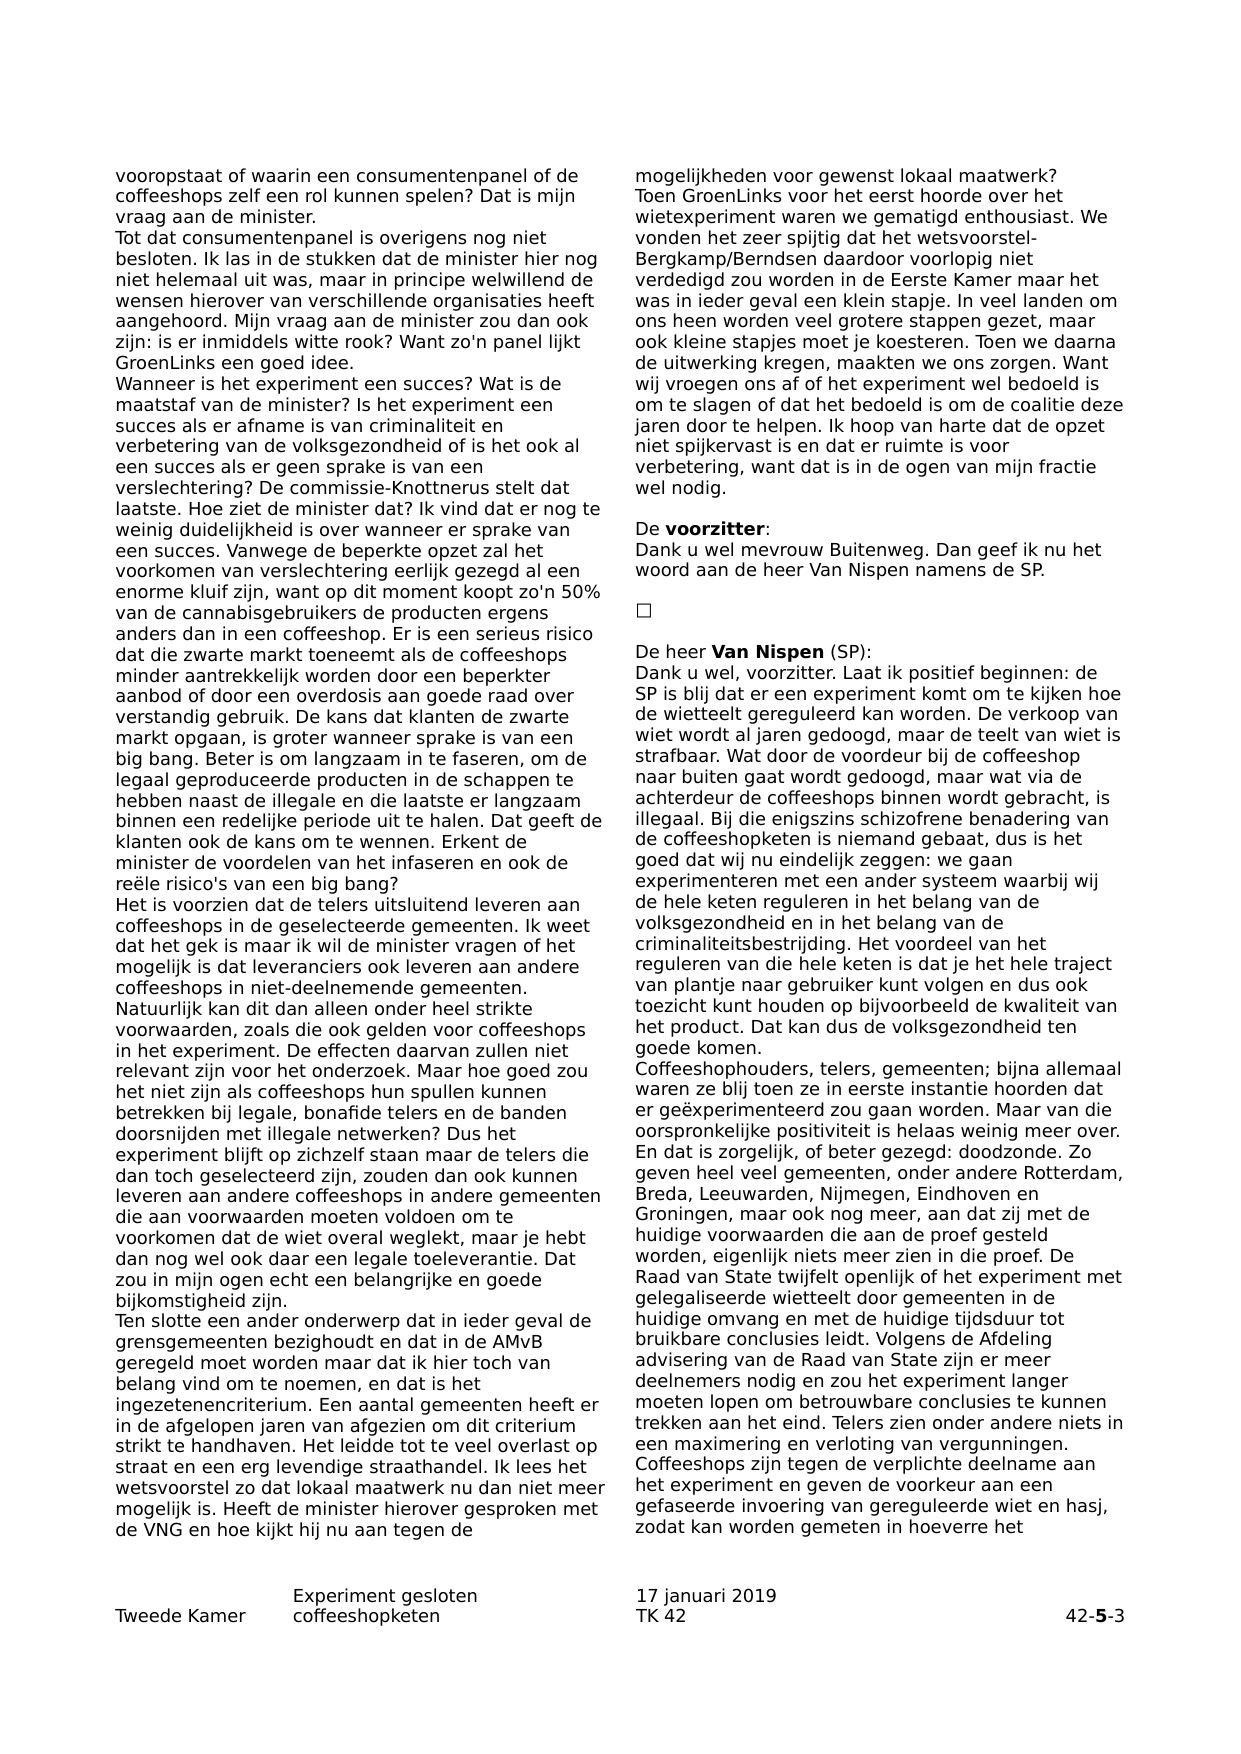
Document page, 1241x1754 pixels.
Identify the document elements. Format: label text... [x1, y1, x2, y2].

text De voorzitter: [635, 519, 1125, 539]
text vooropstaat of waarin een consumentenpanel of de coffeeshops zelf een rol kunnen spelen? Dat is mijn vraag aan de minister. [115, 165, 605, 228]
text De heer Van Nispen (SP): [635, 642, 1125, 662]
text Het is voorzien dat de telers uitsluitend leveren aan coffeeshops in de geselecteerde gemeenten. Ik weet dat het gek is maar ik wil de minister vragen of het mogelijk is dat leveranciers ook leveren aan andere coffeeshops in niet-deelnemende gemeenten. Natuurlijk kan dit dan alleen onder heel strikte voorwaarden, zoals die ook gelden voor coffeeshops in het experiment. De effecten daarvan zullen niet relevant zijn voor het onderzoek. Maar hoe goed zou het niet zijn als coffeeshops hun spullen kunnen betrekken bij legale, bonafide telers en de banden doorsnijden met illegale netwerken? Dus het experiment blijft op zichzelf staan maar de telers die dan toch geselecteerd zijn, zouden dan ook kunnen leveren aan andere coffeeshops in andere gemeenten die aan voorwaarden moeten voldoen om te voorkomen dat de wiet overal weglekt, maar je hebt dan nog wel ook daar een legale toeleverantie. Dat zou in mijn ogen echt een belangrijke en goede bijkomstigheid zijn. [115, 894, 605, 1311]
text Wanneer is het experiment een succes? Wat is de maatstaf van de minister? Is het experiment een succes als er afname is van criminaliteit en verbetering van de volksgezondheid of is het ook al een succes als er geen sprake is van een verslechtering? De commissie-Knottnerus stelt dat laatste. Hoe ziet de minister dat? Ik vind dat er nog te weinig duidelijkheid is over wanneer er sprake van een succes. Vanwege de beperkte opzet zal het voorkomen van verslechtering eerlijk gezegd al een enorme kluif zijn, want op dit moment koopt zo'n 50% van de cannabisgebruikers de producten ergens anders dan in een coffeeshop. Er is een serieus risico dat die zwarte markt toeneemt als de coffeeshops minder aantrekkelijk worden door een beperkter aanbod of door een overdosis aan goede raad over verstandig gebruik. De kans dat klanten de zwarte markt opgaan, is groter wanneer sprake is van een big bang. Beter is om langzaam in te faseren, om de legaal geproduceerde producten in de schappen te hebben naast de illegale en die laatste er langzaam binnen een redelijke periode uit te halen. Dat geeft de klanten ook de kans om te wennen. Erkent de minister de voordelen van het infaseren en ook de reële risico's van een big bang? [115, 374, 605, 894]
text Ten slotte een ander onderwerp dat in ieder geval de grensgemeenten bezighoudt en dat in de AMvB geregeld moet worden maar dat ik hier toch van belang vind om te noemen, en dat is het ingezetenencriterium. Een aantal gemeenten heeft er in de afgelopen jaren van afgezien om dit criterium strikt te handhaven. Het leidde tot te veel overlast op straat en een erg levendige straathandel. Ik lees het wetsvoorstel zo dat lokaal maatwerk nu dan niet meer mogelijk is. Heeft de minister hierover gesproken met de VNG en hoe kijkt hij nu aan tegen de [115, 1311, 605, 1540]
text Dank u wel mevrouw Buitenweg. Dan geef ik nu het woord aan de heer Van Nispen namens de SP. [635, 539, 1125, 581]
text Coffeeshophouders, telers, gemeenten; bijna allemaal waren ze blij toen ze in eerste instantie hoorden dat er geëxperimenteerd zou gaan worden. Maar van die oorspronkelijke positiviteit is helaas weinig meer over. En dat is zorgelijk, of beter gezegd: doodzonde. Zo geven heel veel gemeenten, onder andere Rotterdam, Breda, Leeuwarden, Nijmegen, Eindhoven en Groningen, maar ook nog meer, aan dat zij met de huidige voorwaarden die aan de proef gesteld worden, eigenlijk niets meer zien in die proef. De Raad van State twijfelt openlijk of het experiment met gelegaliseerde wietteelt door gemeenten in de huidige omvang en met de huidige tijdsduur tot bruikbare conclusies leidt. Volgens de Afdeling advisering van de Raad van State zijn er meer deelnemers nodig en zou het experiment langer moeten lopen om betrouwbare conclusies te kunnen trekken aan het eind. Telers zien onder andere niets in een maximering en verloting van vergunningen. Coffeeshops zijn tegen de verplichte deelname aan het experiment en geven de voorkeur aan een gefaseerde invoering van gereguleerde wiet en hasj, zodat kan worden gemeten in hoeverre het [635, 1058, 1125, 1537]
text mogelijkheden voor gewenst lokaal maatwerk? [635, 165, 1125, 186]
text Dank u wel, voorzitter. Laat ik positief beginnen: de SP is blij dat er een experiment komt om te kijken hoe de wietteelt gereguleerd kan worden. De verkoop van wiet wordt al jaren gedoogd, maar de teelt van wiet is strafbaar. Wat door de voordeur bij de coffeeshop naar buiten gaat wordt gedoogd, maar wat via de achterdeur de coffeeshops binnen wordt gebracht, is illegaal. Bij die enigszins schizofrene benadering van de coffeeshopketen is niemand gebaat, dus is het goed dat wij nu eindelijk zeggen: we gaan experimenteren met een ander systeem waarbij wij de hele keten reguleren in het belang van de volksgezondheid en in het belang van de criminaliteitsbestrijding. Het voordeel van het reguleren van die hele keten is dat je het hele traject van plantje naar gebruiker kunt volgen en dus ook toezicht kunt houden op bijvoorbeeld de kwaliteit van het product. Dat kan dus de volksgezondheid ten goede komen. [635, 662, 1125, 1058]
text Toen GroenLinks voor het eerst hoorde over het wietexperiment waren we gematigd enthousiast. We vonden het zeer spijtig dat het wetsvoorstel-Bergkamp/Berndsen daardoor voorlopig niet verdedigd zou worden in de Eerste Kamer maar het was in ieder geval een klein stapje. In veel landen om ons heen worden veel grotere stappen gezet, maar ook kleine stapjes moet je koesteren. Toen we daarna de uitwerking kregen, maakten we ons zorgen. Want wij vroegen ons af of het experiment wel bedoeld is om te slagen of dat het bedoeld is om de coalitie deze jaren door te helpen. Ik hoop van harte dat de opzet niet spijkervast is en dat er ruimte is voor verbetering, want dat is in de ogen van mijn fractie wel nodig. [635, 186, 1125, 499]
text ⬜ [635, 601, 1125, 622]
text Tot dat consumentenpanel is overigens nog niet besloten. Ik las in de stukken dat de minister hier nog niet helemaal uit was, maar in principe welwillend de wensen hierover van verschillende organisaties heeft aangehoord. Mijn vraag aan de minister zou dan ook zijn: is er inmiddels witte rook? Want zo'n panel lijkt GroenLinks een goed idee. [115, 228, 605, 374]
